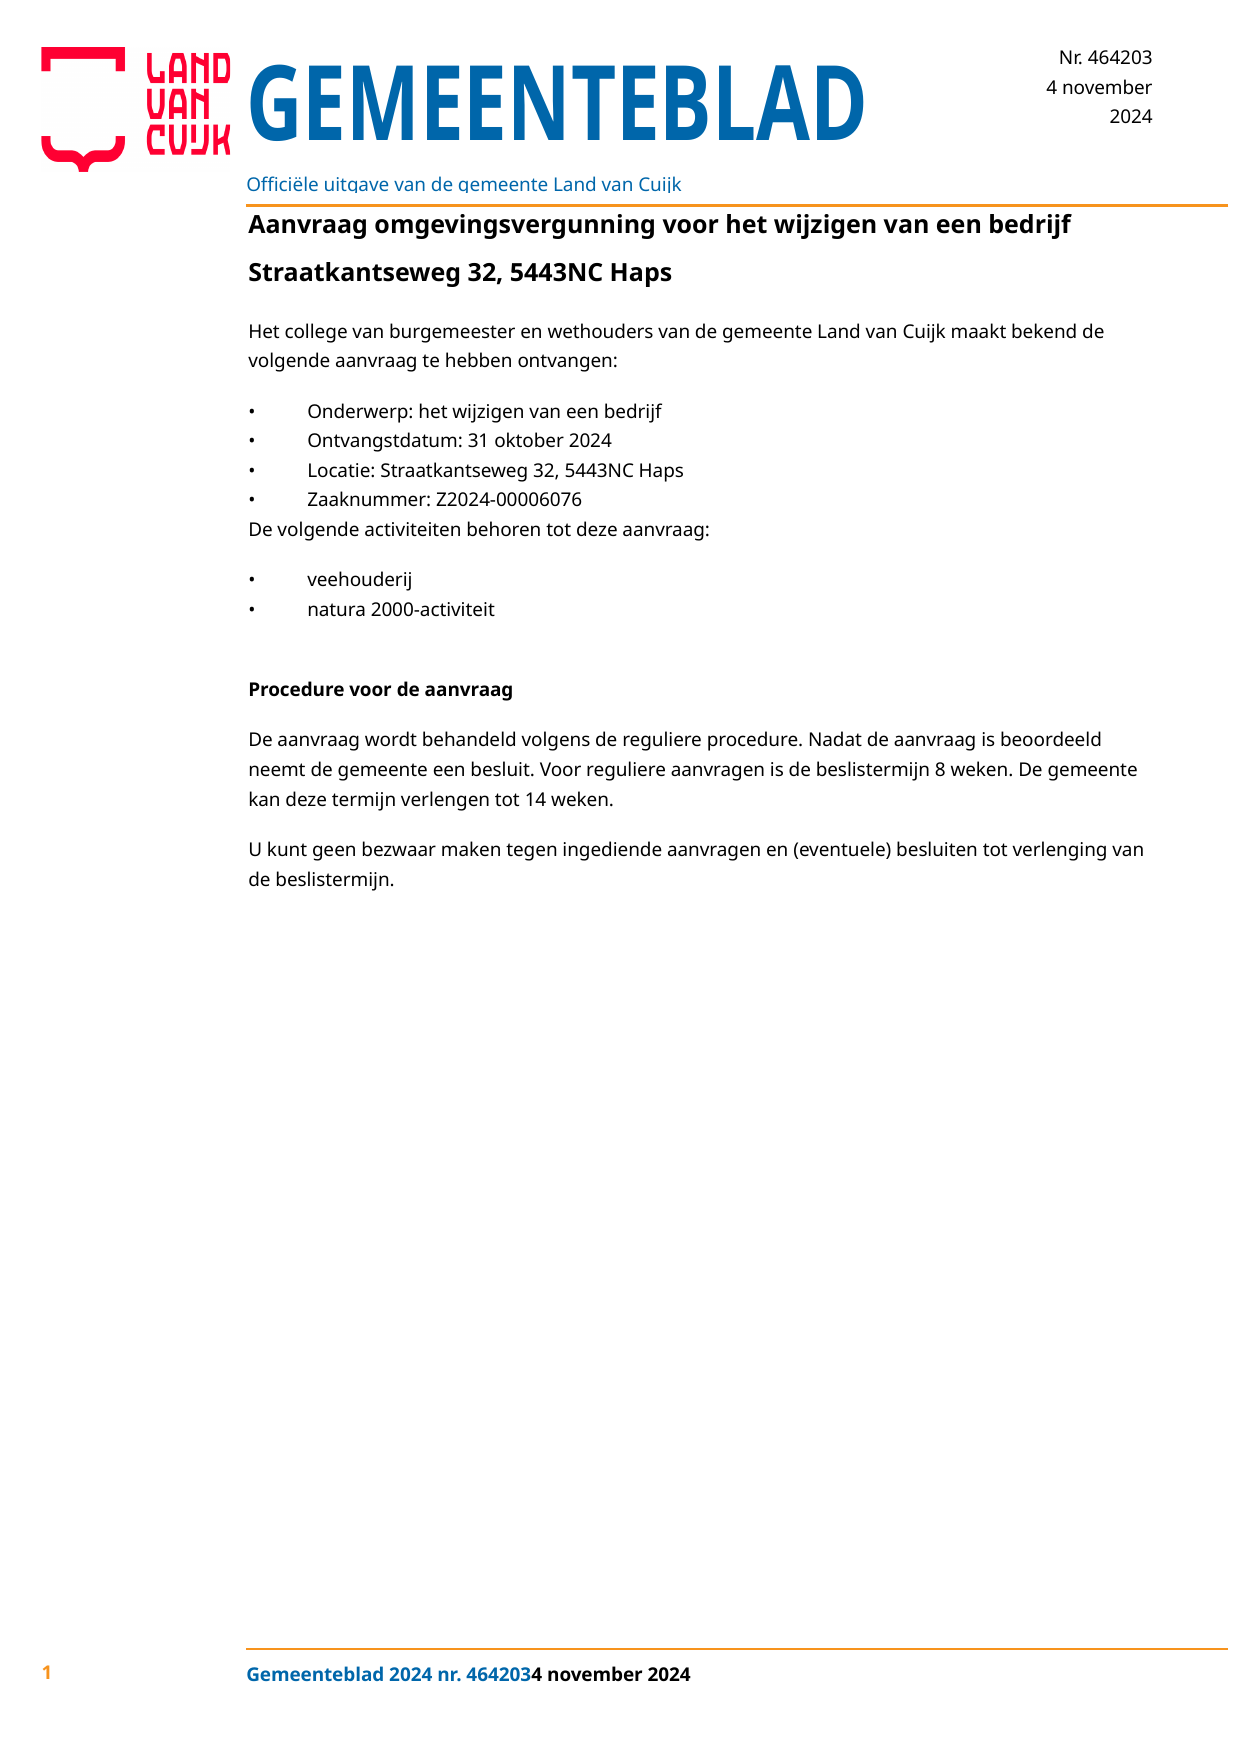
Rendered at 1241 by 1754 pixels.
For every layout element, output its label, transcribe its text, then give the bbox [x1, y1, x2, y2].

list Zaaknummer: Z2024-00006076 [248, 487, 1152, 512]
text U kunt geen bezwaar maken tegen ingediende aanvragen en (eventuele) besluiten tot verlenging van de beslistermijn. [248, 836, 1152, 892]
text Het college van burgemeester en wethouders van de gemeente Land van Cuijk maakt bekend de volgende aanvraag te hebben ontvangen: [248, 318, 1152, 373]
list Locatie: Straatkantseweg 32, 5443NC Haps [248, 457, 1152, 483]
picture [41, 47, 231, 172]
list Onderwerp: het wijzigen van een bedrijf [248, 398, 1152, 424]
text Aanvraag omgevingsvergunning voor het wijzigen van een bedrijf Straatkantseweg 32, 5443NC Haps [248, 207, 1152, 288]
text De aanvraag wordt behandeld volgens de reguliere procedure. Nadat de aanvraag is beoordeeld neemt de gemeente een besluit. Voor reguliere aanvragen is de beslistermijn 8 weken. De gemeente kan deze termijn verlengen tot 14 weken. [248, 727, 1152, 812]
list natura 2000-activiteit [248, 596, 1152, 622]
text De volgende activiteiten behoren tot deze aanvraag: [248, 516, 1152, 542]
list Ontvangstdatum: 31 oktober 2024 [248, 427, 1152, 453]
text Procedure voor de aanvraag [248, 676, 1152, 702]
list veehouderij [248, 567, 1152, 592]
